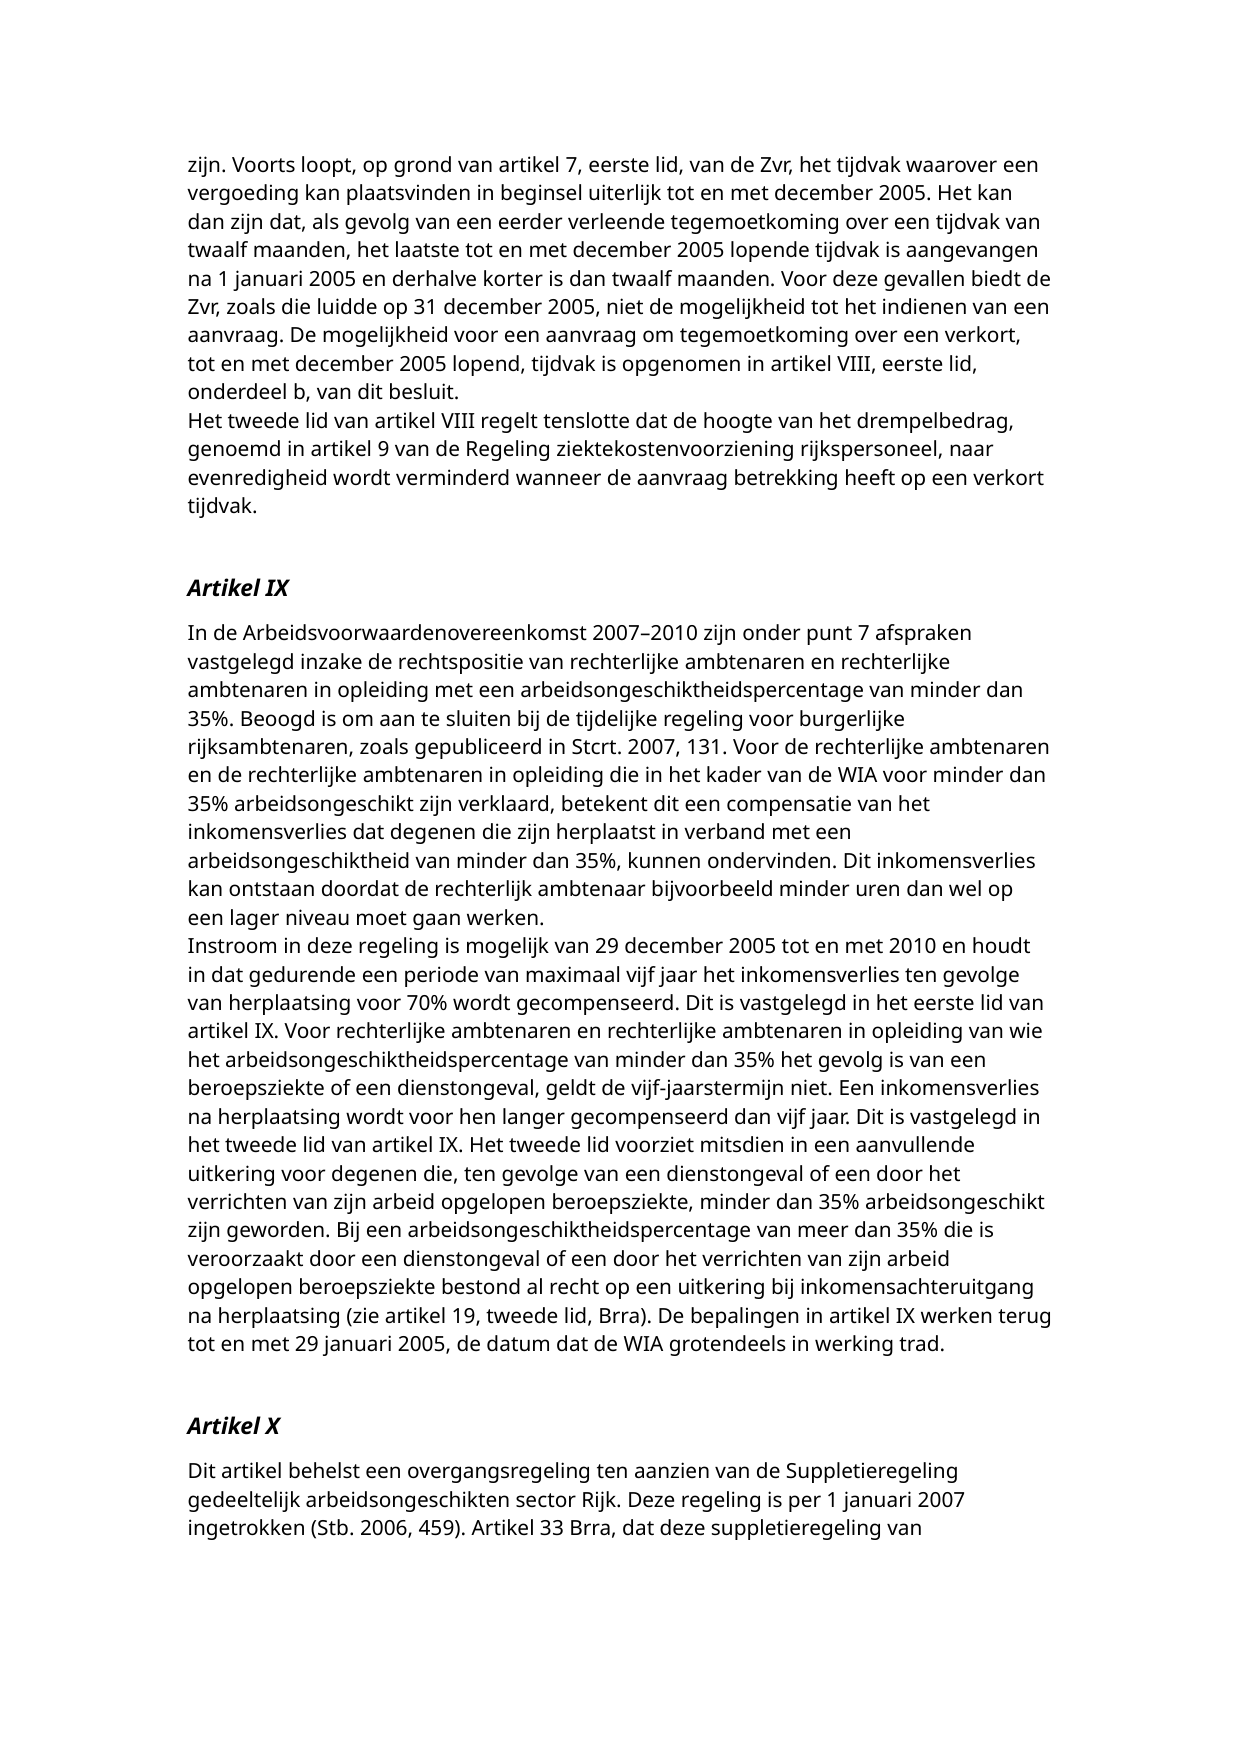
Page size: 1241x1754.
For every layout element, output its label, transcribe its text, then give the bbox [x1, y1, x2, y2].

text Het tweede lid van artikel VIII regelt tenslotte dat de hoogte van het drempelbedrag, genoemd in artikel 9 van de Regeling ziektekostenvoorziening rijkspersoneel, naar evenredigheid wordt verminderd wanneer de aanvraag betrekking heeft op een verkort tijdvak. [187, 406, 1053, 520]
text In de Arbeidsvoorwaardenovereenkomst 2007–2010 zijn onder punt 7 afspraken vastgelegd inzake de rechtspositie van rechterlijke ambtenaren en rechterlijke ambtenaren in opleiding met een arbeidsongeschiktheidspercentage van minder dan 35%. Beoogd is om aan te sluiten bij de tijdelijke regeling voor burgerlijke rijksambtenaren, zoals gepubliceerd in Stcrt. 2007, 131. Voor de rechterlijke ambtenaren en de rechterlijke ambtenaren in opleiding die in het kader van de WIA voor minder dan 35% arbeidsongeschikt zijn verklaard, betekent dit een compensatie van het inkomensverlies dat degenen die zijn herplaatst in verband met een arbeidsongeschiktheid van minder dan 35%, kunnen ondervinden. Dit inkomensverlies kan ontstaan doordat de rechterlijk ambtenaar bijvoorbeeld minder uren dan wel op een lager niveau moet gaan werken. [187, 618, 1053, 931]
text zijn. Voorts loopt, op grond van artikel 7, eerste lid, van de Zvr, het tijdvak waarover een vergoeding kan plaatsvinden in beginsel uiterlijk tot en met december 2005. Het kan dan zijn dat, als gevolg van een eerder verleende tegemoetkoming over een tijdvak van twaalf maanden, het laatste tot en met december 2005 lopende tijdvak is aangevangen na 1 januari 2005 en derhalve korter is dan twaalf maanden. Voor deze gevallen biedt de Zvr, zoals die luidde op 31 december 2005, niet de mogelijkheid tot het indienen van een aanvraag. De mogelijkheid voor een aanvraag om tegemoetkoming over een verkort, tot en met december 2005 lopend, tijdvak is opgenomen in artikel VIII, eerste lid, onderdeel b, van dit besluit. [187, 150, 1053, 406]
text Instroom in deze regeling is mogelijk van 29 december 2005 tot en met 2010 en houdt in dat gedurende een periode van maximaal vijf jaar het inkomensverlies ten gevolge van herplaatsing voor 70% wordt gecompenseerd. Dit is vastgelegd in het eerste lid van artikel IX. Voor rechterlijke ambtenaren en rechterlijke ambtenaren in opleiding van wie het arbeidsongeschiktheidspercentage van minder dan 35% het gevolg is van een beroepsziekte of een dienstongeval, geldt de vijf-jaarstermijn niet. Een inkomensverlies na herplaatsing wordt voor hen langer gecompenseerd dan vijf jaar. Dit is vastgelegd in het tweede lid van artikel IX. Het tweede lid voorziet mitsdien in een aanvullende uitkering voor degenen die, ten gevolge van een dienstongeval of een door het verrichten van zijn arbeid opgelopen beroepsziekte, minder dan 35% arbeidsongeschikt zijn geworden. Bij een arbeidsongeschiktheidspercentage van meer dan 35% die is veroorzaakt door een dienstongeval of een door het verrichten van zijn arbeid opgelopen beroepsziekte bestond al recht op een uitkering bij inkomensachteruitgang na herplaatsing (zie artikel 19, tweede lid, Brra). De bepalingen in artikel IX werken terug tot en met 29 januari 2005, de datum dat de WIA grotendeels in werking trad. [187, 931, 1053, 1358]
subtitle Artikel X [187, 1410, 1053, 1442]
subtitle Artikel IX [187, 572, 1053, 603]
text Dit artikel behelst een overgangsregeling ten aanzien van de Suppletieregeling gedeeltelijk arbeidsongeschikten sector Rijk. Deze regeling is per 1 januari 2007 ingetrokken (Stb. 2006, 459). Artikel 33 Brra, dat deze suppletieregeling van [187, 1457, 1053, 1542]
